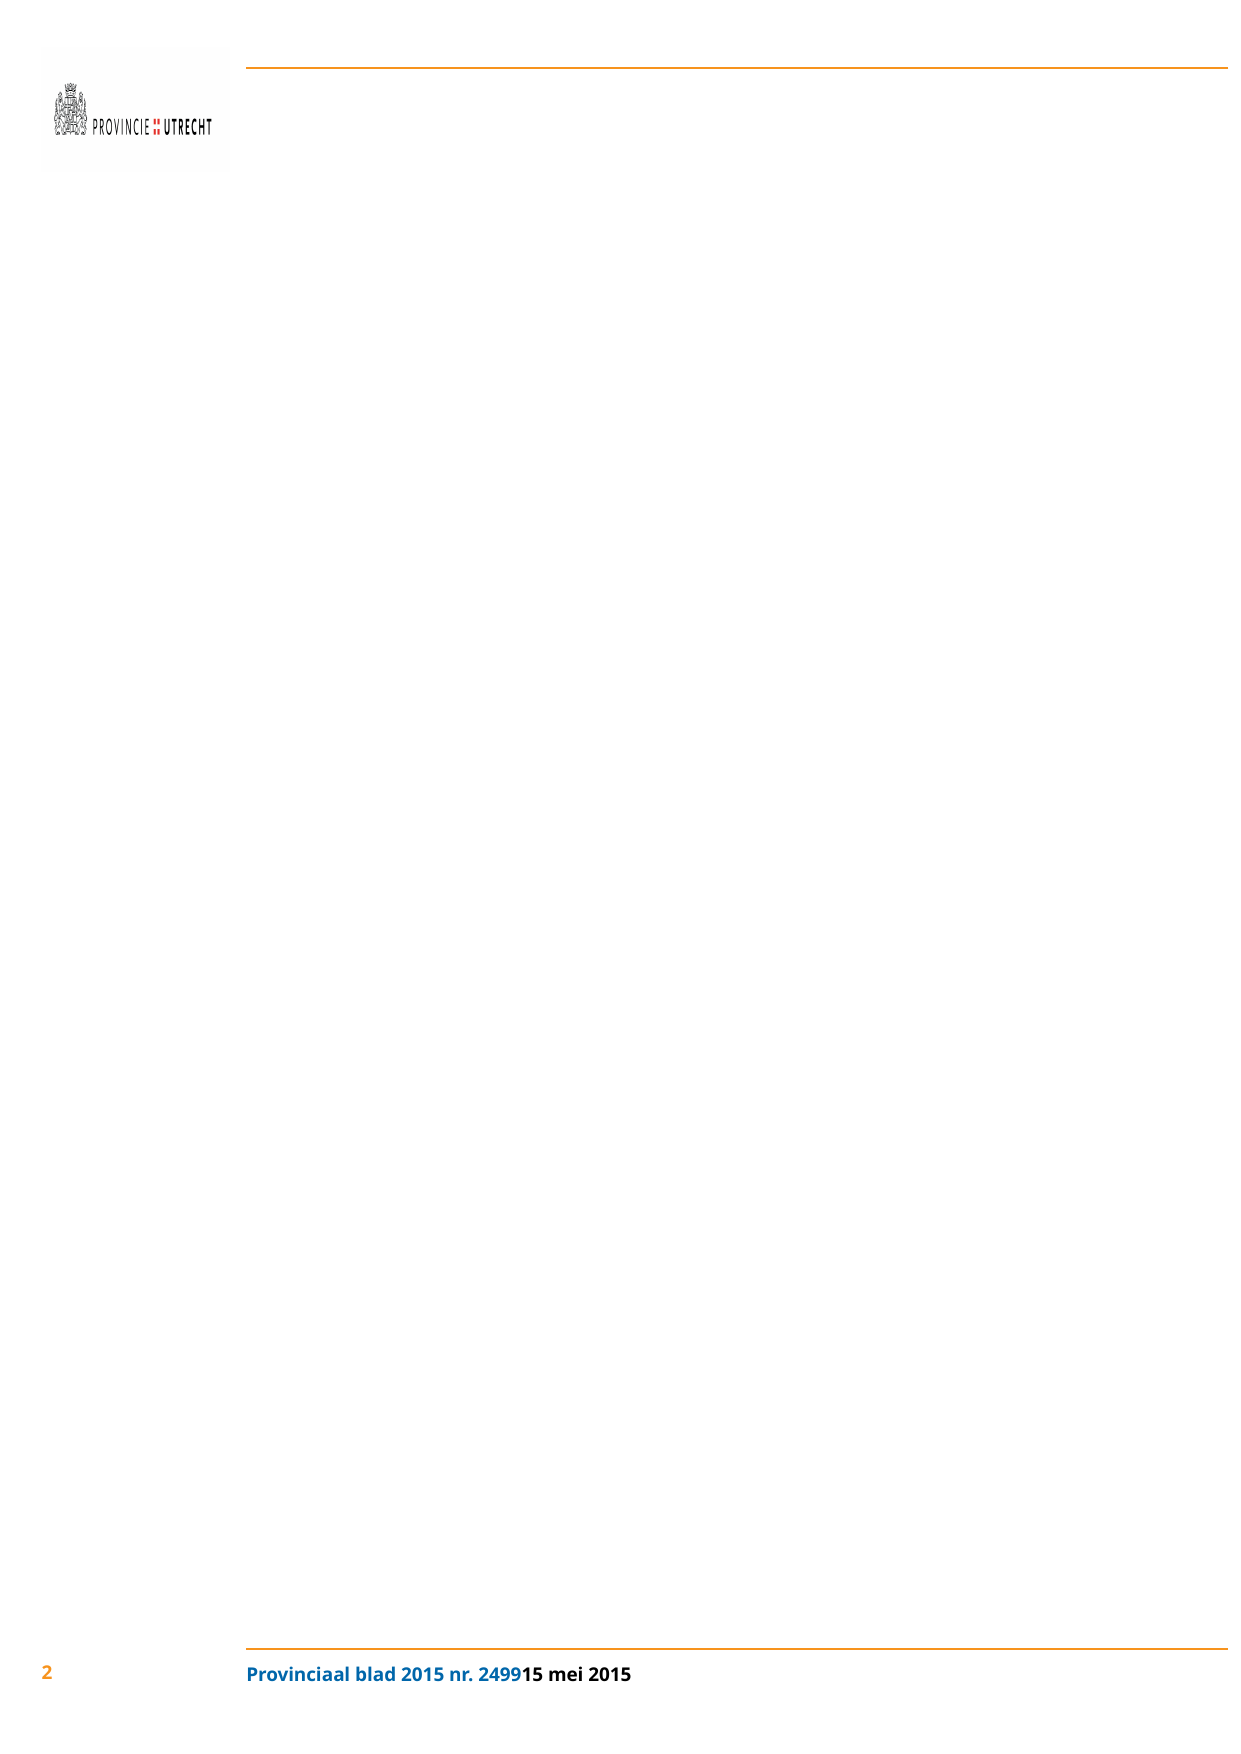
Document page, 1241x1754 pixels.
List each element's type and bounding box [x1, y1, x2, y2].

picture [41, 47, 231, 172]
